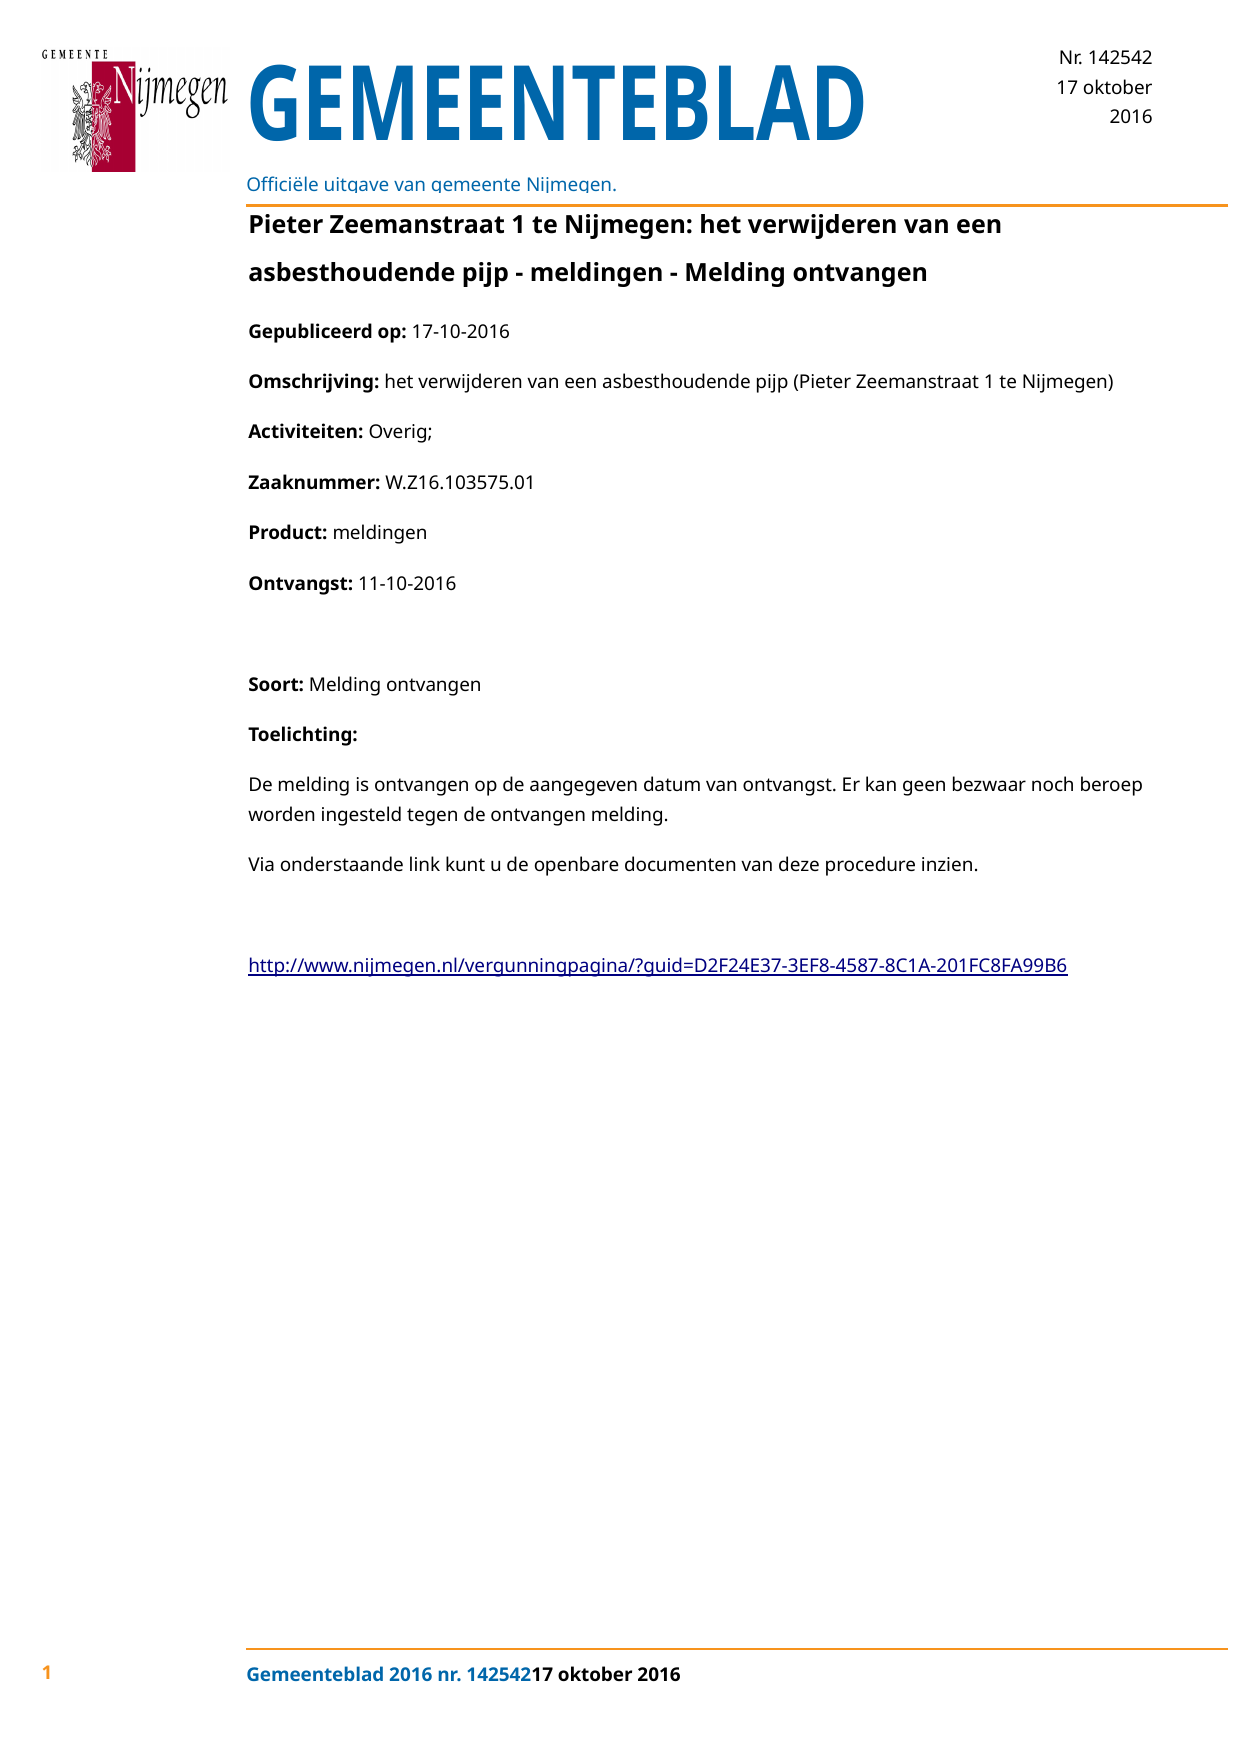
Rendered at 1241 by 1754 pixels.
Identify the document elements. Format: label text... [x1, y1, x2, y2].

text Toelichting: [248, 721, 1152, 747]
picture [41, 47, 231, 172]
text Soort: Melding ontvangen [248, 671, 1152, 697]
text Ontvangst: 11-10-2016 [248, 570, 1152, 596]
text De melding is ontvangen op de aangegeven datum van ontvangst. Er kan geen bezwaar noch beroep worden ingesteld tegen de ontvangen melding. [248, 772, 1152, 827]
text Activiteiten: Overig; [248, 419, 1152, 444]
text Product: meldingen [248, 519, 1152, 545]
text Via onderstaande link kunt u de openbare documenten van deze procedure inzien. [248, 852, 1152, 877]
text Pieter Zeemanstraat 1 te Nijmegen: het verwijderen van een asbesthoudende pijp - meldingen - Melding ontvangen [248, 207, 1152, 288]
text Gepubliceerd op: 17-10-2016 [248, 318, 1152, 344]
text http://www.nijmegen.nl/vergunningpagina/?guid=D2F24E37-3EF8-4587-8C1A-201FC8FA99B6 [248, 952, 1152, 978]
text Zaaknummer: W.Z16.103575.01 [248, 469, 1152, 495]
text Omschrijving: het verwijderen van een asbesthoudende pijp (Pieter Zeemanstraat 1 te Nijmegen) [248, 368, 1152, 394]
